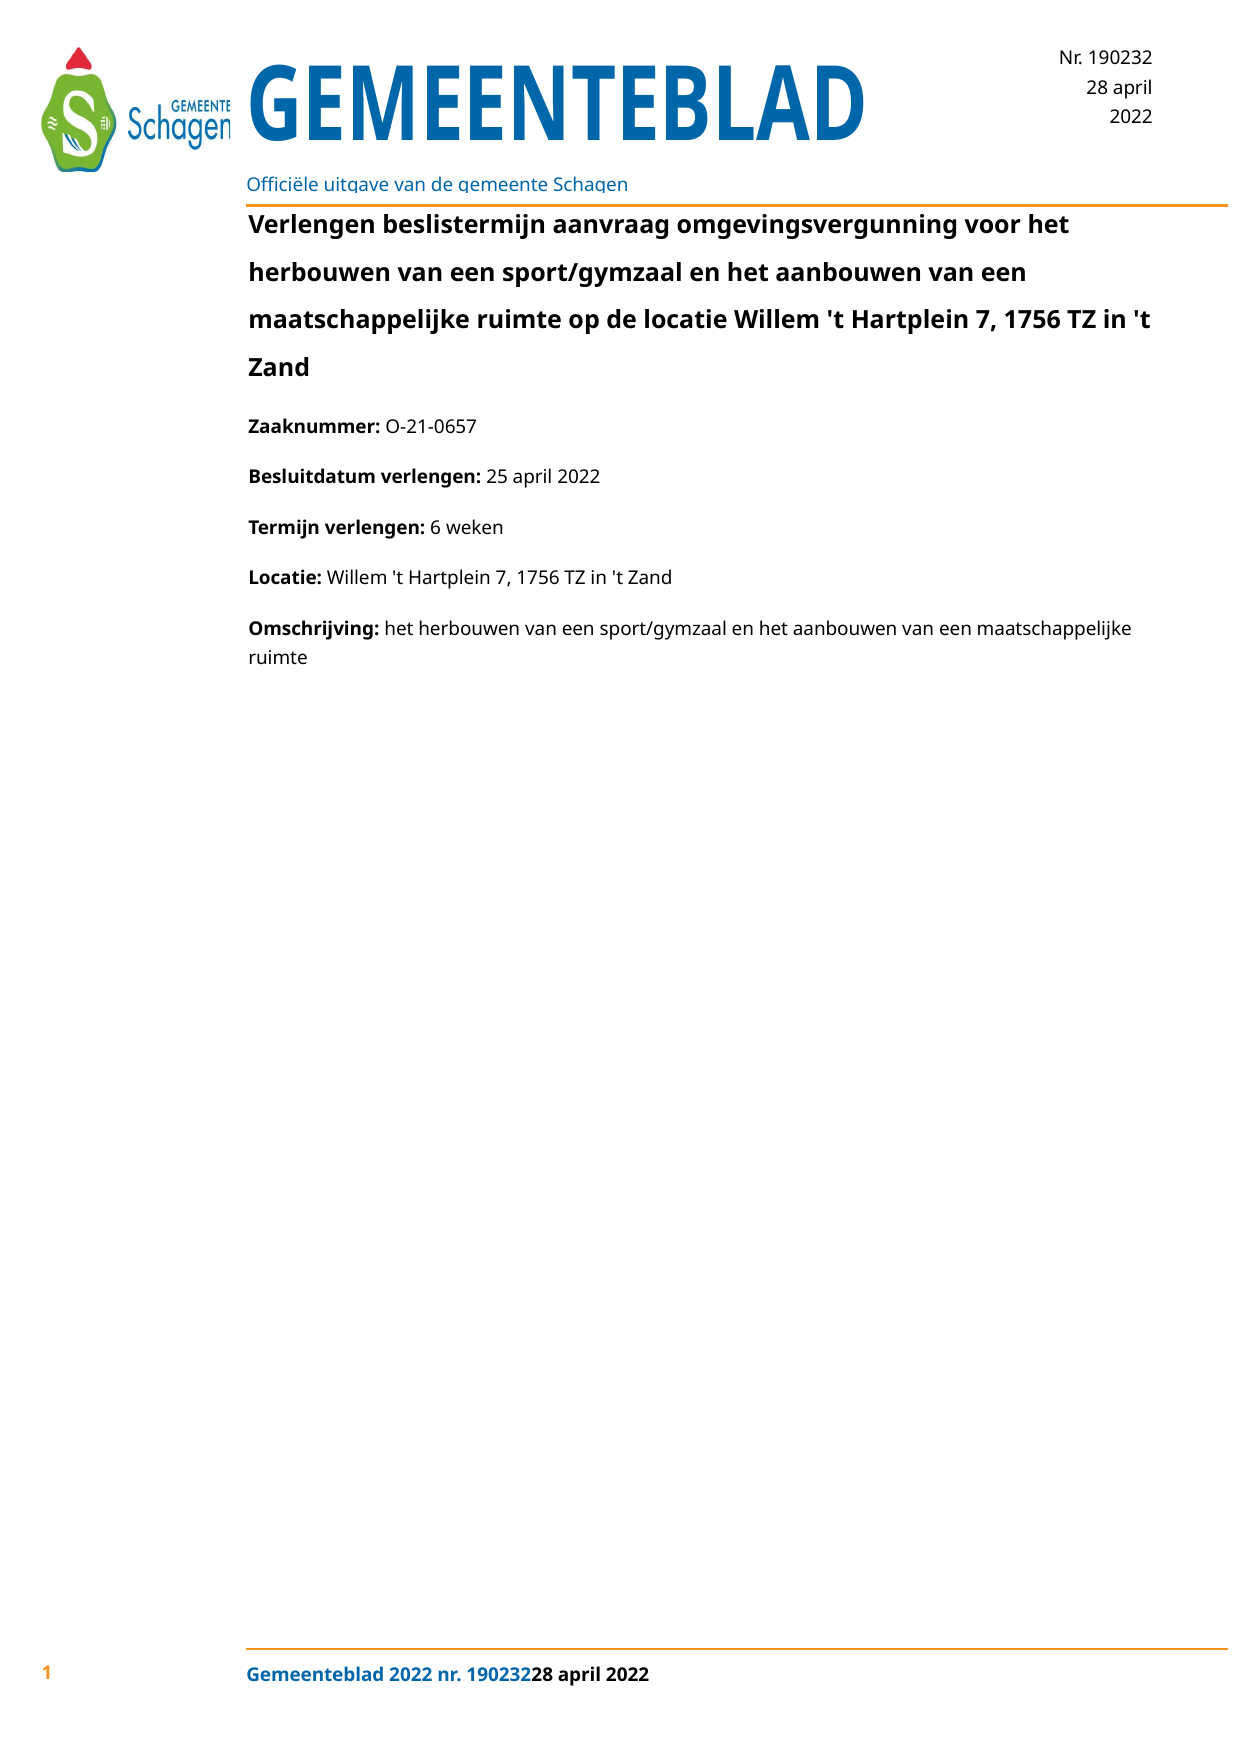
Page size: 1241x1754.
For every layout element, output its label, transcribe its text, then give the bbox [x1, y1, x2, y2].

text Omschrijving: het herbouwen van een sport/gymzaal en het aanbouwen van een maatschappelijke ruimte [248, 615, 1152, 670]
text Termijn verlengen: 6 weken [248, 514, 1152, 540]
text Locatie: Willem 't Hartplein 7, 1756 TZ in 't Zand [248, 564, 1152, 590]
text Verlengen beslistermijn aanvraag omgevingsvergunning voor het herbouwen van een sport/gymzaal en het aanbouwen van een maatschappelijke ruimte op de locatie Willem 't Hartplein 7, 1756 TZ in 't Zand [248, 207, 1152, 384]
picture [41, 47, 231, 172]
text Zaaknummer: O-21-0657 [248, 413, 1152, 439]
text Besluitdatum verlengen: 25 april 2022 [248, 463, 1152, 489]
